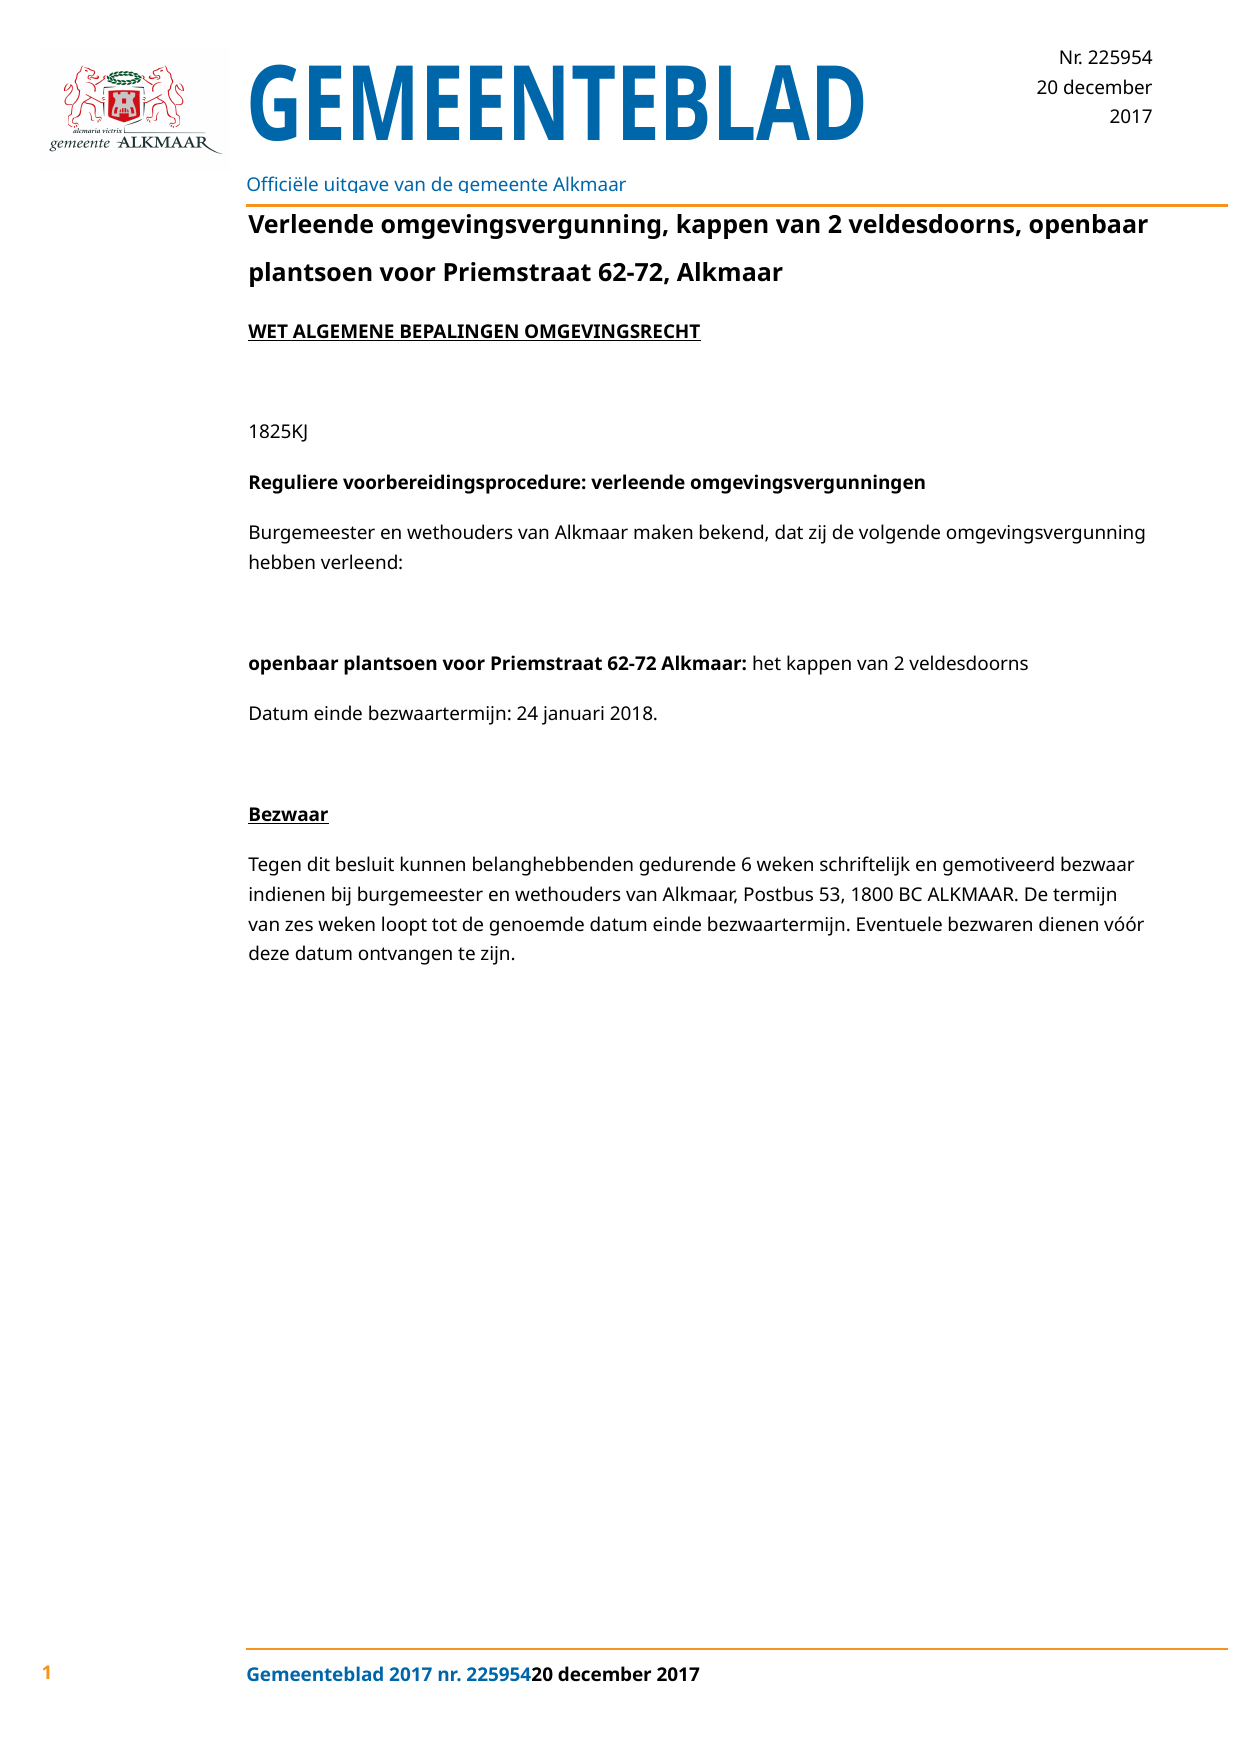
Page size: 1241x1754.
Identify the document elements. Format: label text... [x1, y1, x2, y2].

text Bezwaar [248, 801, 1152, 827]
text Burgemeester en wethouders van Alkmaar maken bekend, dat zij de volgende omgevingsvergunning hebben verleend: [248, 519, 1152, 575]
text Tegen dit besluit kunnen belanghebbenden gedurende 6 weken schriftelijk en gemotiveerd bezwaar indienen bij burgemeester en wethouders van Alkmaar, Postbus 53, 1800 BC ALKMAAR. De termijn van zes weken loopt tot de genoemde datum einde bezwaartermijn. Eventuele bezwaren dienen vóór deze datum ontvangen te zijn. [248, 852, 1152, 966]
text Verleende omgevingsvergunning, kappen van 2 veldesdoorns, openbaar plantsoen voor Priemstraat 62-72, Alkmaar [248, 207, 1152, 288]
text WET ALGEMENE BEPALINGEN OMGEVINGSRECHT [248, 318, 1152, 344]
text openbaar plantsoen voor Priemstraat 62-72 Alkmaar: het kappen van 2 veldesdoorns [248, 650, 1152, 676]
text Reguliere voorbereidingsprocedure: verleende omgevingsvergunningen [248, 469, 1152, 495]
text Datum einde bezwaartermijn: 24 januari 2018. [248, 700, 1152, 726]
picture [41, 47, 231, 172]
text 1825KJ [248, 419, 1152, 444]
